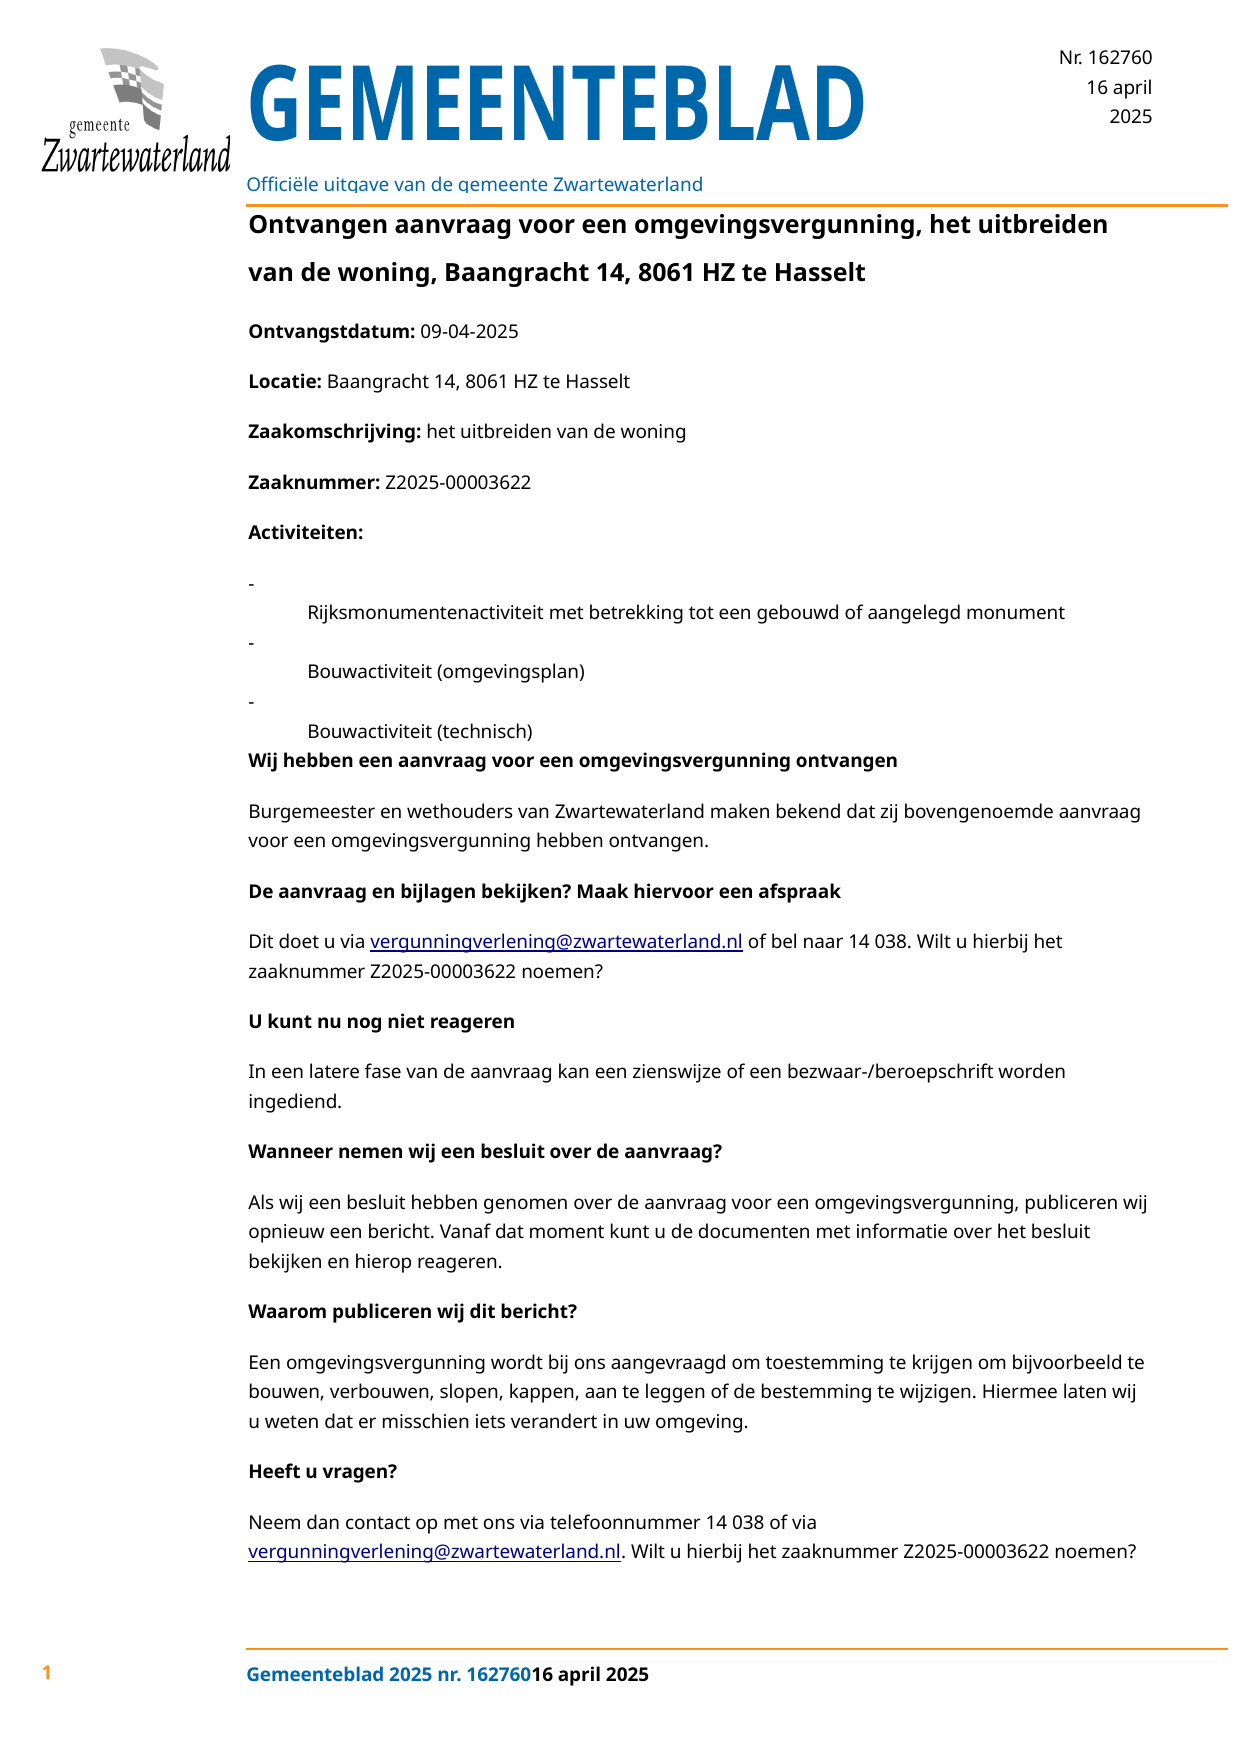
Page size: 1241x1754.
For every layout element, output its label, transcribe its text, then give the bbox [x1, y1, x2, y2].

text Wanneer nemen wij een besluit over de aanvraag? [248, 1139, 1152, 1164]
text Wij hebben een aanvraag voor een omgevingsvergunning ontvangen [248, 747, 1152, 773]
text Waarom publiceren wij dit bericht? [248, 1299, 1152, 1324]
text In een latere fase van de aanvraag kan een zienswijze of een bezwaar-/beroepschrift worden ingediend. [248, 1059, 1152, 1114]
text Ontvangen aanvraag voor een omgevingsvergunning, het uitbreiden van de woning, Baangracht 14, 8061 HZ te Hasselt [248, 207, 1152, 288]
text Locatie: Baangracht 14, 8061 HZ te Hasselt [248, 368, 1152, 394]
text Zaaknummer: Z2025-00003622 [248, 469, 1152, 495]
text Activiteiten: [248, 519, 1152, 545]
list Bouwactiviteit (technisch) [248, 718, 1152, 744]
list Bouwactiviteit (omgevingsplan) [248, 659, 1152, 684]
text Neem dan contact op met ons via telefoonnummer 14 038 of via vergunningverlening@zwartewaterland.nl. Wilt u hierbij het zaaknummer Z2025-00003622 noemen? [248, 1509, 1152, 1564]
text Een omgevingsvergunning wordt bij ons aangevraagd om toestemming te krijgen om bijvoorbeeld te bouwen, verbouwen, slopen, kappen, aan te leggen of de bestemming te wijzigen. Hiermee laten wij u weten dat er misschien iets verandert in uw omgeving. [248, 1349, 1152, 1434]
text De aanvraag en bijlagen bekijken? Maak hiervoor een afspraak [248, 878, 1152, 904]
text Heeft u vragen? [248, 1459, 1152, 1484]
picture [41, 47, 231, 172]
text Ontvangstdatum: 09-04-2025 [248, 318, 1152, 344]
text Burgemeester en wethouders van Zwartewaterland maken bekend dat zij bovengenoemde aanvraag voor een omgevingsvergunning hebben ontvangen. [248, 798, 1152, 853]
text Als wij een besluit hebben genomen over de aanvraag voor een omgevingsvergunning, publiceren wij opnieuw een bericht. Vanaf dat moment kunt u de documenten met informatie over het besluit bekijken en hierop reageren. [248, 1189, 1152, 1274]
list Rijksmonumentenactiviteit met betrekking tot een gebouwd of aangelegd monument [248, 599, 1152, 625]
text Zaakomschrijving: het uitbreiden van de woning [248, 419, 1152, 444]
text Dit doet u via vergunningverlening@zwartewaterland.nl of bel naar 14 038. Wilt u hierbij het zaaknummer Z2025-00003622 noemen? [248, 928, 1152, 984]
text U kunt nu nog niet reageren [248, 1008, 1152, 1034]
